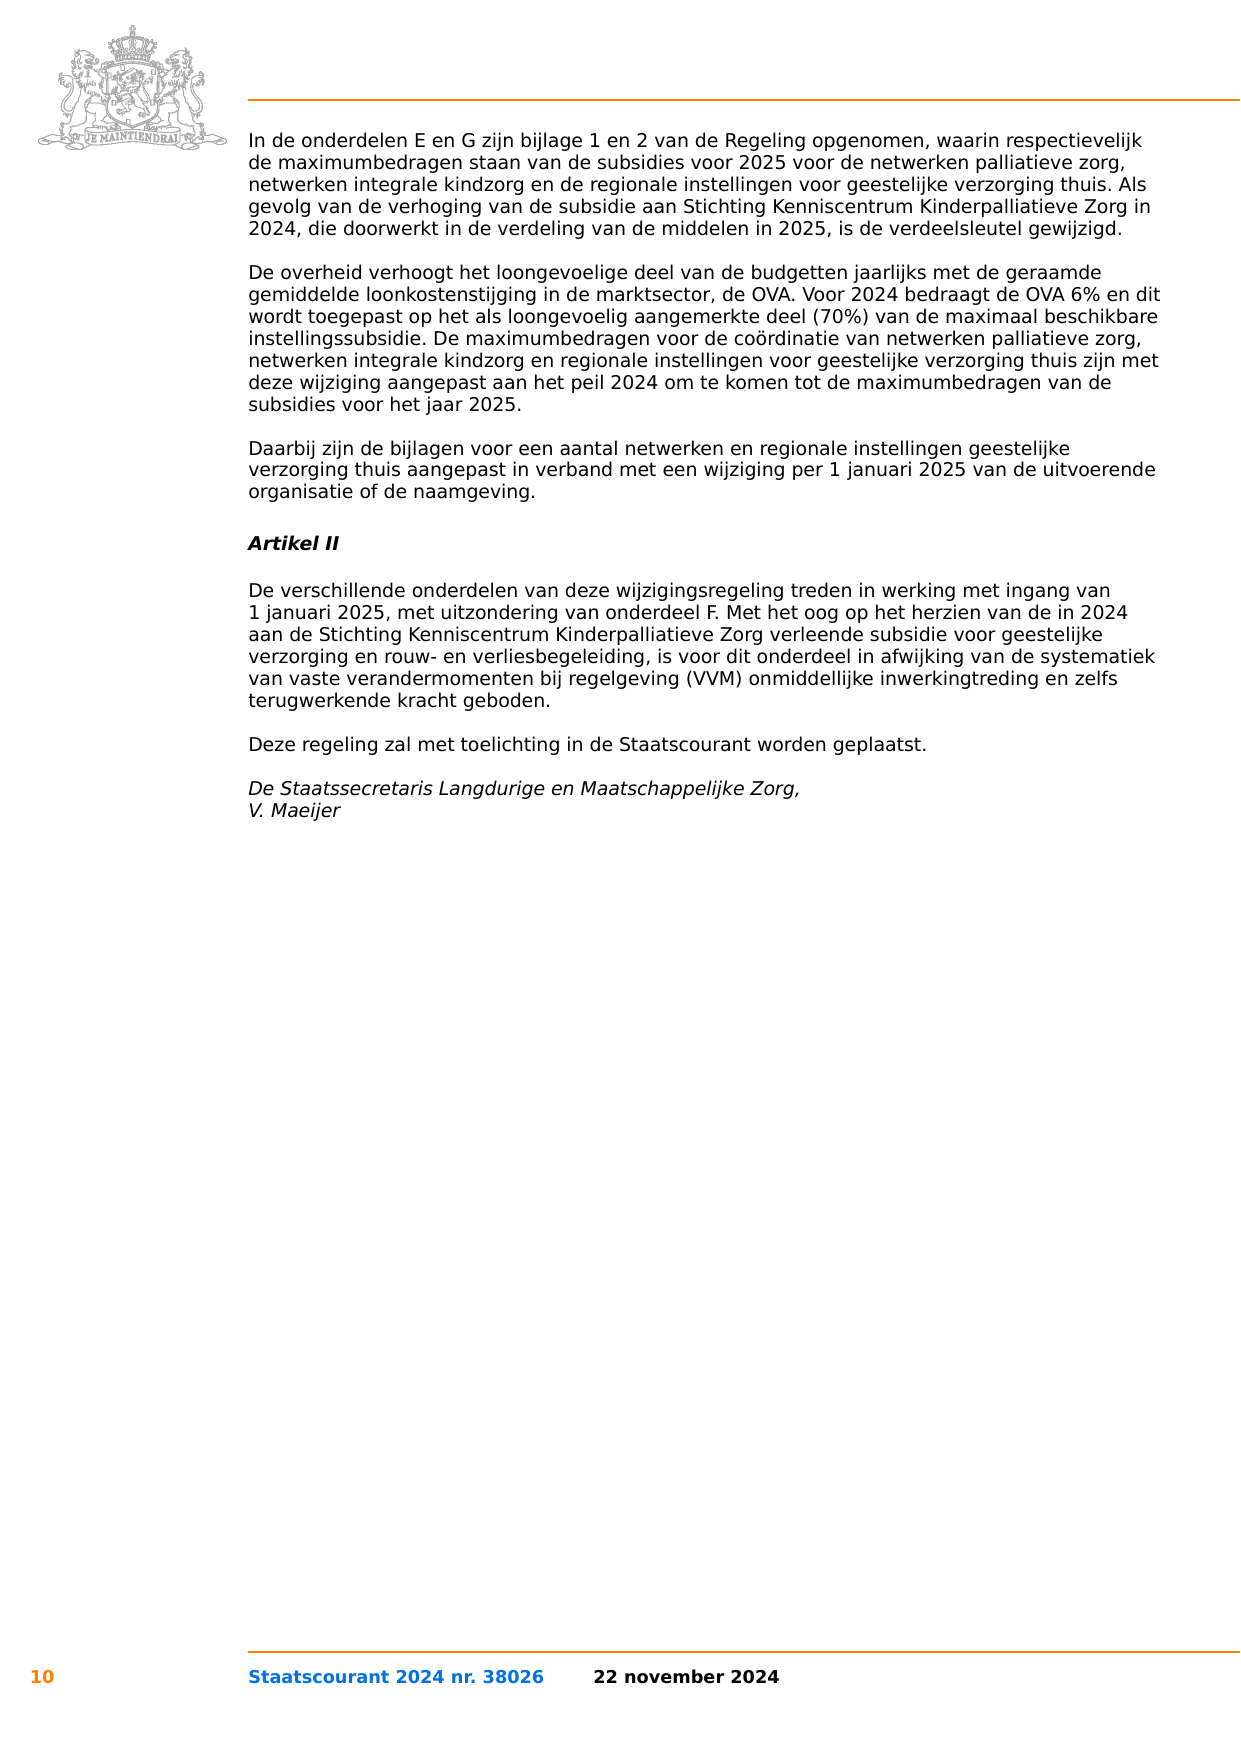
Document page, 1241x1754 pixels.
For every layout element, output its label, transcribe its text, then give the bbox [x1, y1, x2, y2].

text De overheid verhoogt het loongevoelige deel van de budgetten jaarlijks met de geraamde gemiddelde loonkostenstijging in de marktsector, de OVA. Voor 2024 bedraagt de OVA 6% en dit wordt toegepast op het als loongevoelig aangemerkte deel (70%) van de maximaal beschikbare instellingssubsidie. De maximumbedragen voor de coördinatie van netwerken palliatieve zorg, netwerken integrale kindzorg en regionale instellingen voor geestelijke verzorging thuis zijn met deze wijziging aangepast aan het peil 2024 om te komen tot de maximumbedragen van de subsidies voor het jaar 2025. [248, 262, 1163, 416]
text In de onderdelen E en G zijn bijlage 1 en 2 van de Regeling opgenomen, waarin respectievelijk de maximumbedragen staan van de subsidies voor 2025 voor de netwerken palliatieve zorg, netwerken integrale kindzorg en de regionale instellingen voor geestelijke verzorging thuis. Als gevolg van de verhoging van de subsidie aan Stichting Kenniscentrum Kinderpalliatieve Zorg in 2024, die doorwerkt in de verdeling van de middelen in 2025, is de verdeelsleutel gewijzigd. [248, 130, 1163, 240]
text De Staatssecretaris Langdurige en Maatschappelijke Zorg, V. Maeijer [248, 778, 1163, 822]
text De verschillende onderdelen van deze wijzigingsregeling treden in werking met ingang van 1 januari 2025, met uitzondering van onderdeel F. Met het oog op het herzien van de in 2024 aan de Stichting Kenniscentrum Kinderpalliatieve Zorg verleende subsidie voor geestelijke verzorging en rouw- en verliesbegeleiding, is voor dit onderdeel in afwijking van de systematiek van vaste verandermomenten bij regelgeving (VVM) onmiddellijke inwerkingtreding en zelfs terugwerkende kracht geboden. [248, 580, 1163, 712]
text Deze regeling zal met toelichting in de Staatscourant worden geplaatst. [248, 734, 1163, 756]
text Daarbij zijn de bijlagen voor een aantal netwerken en regionale instellingen geestelijke verzorging thuis aangepast in verband met een wijziging per 1 januari 2025 van de uitvoerende organisatie of de naamgeving. [248, 437, 1163, 503]
picture [38, 25, 227, 150]
subtitle Artikel II [248, 533, 1163, 555]
